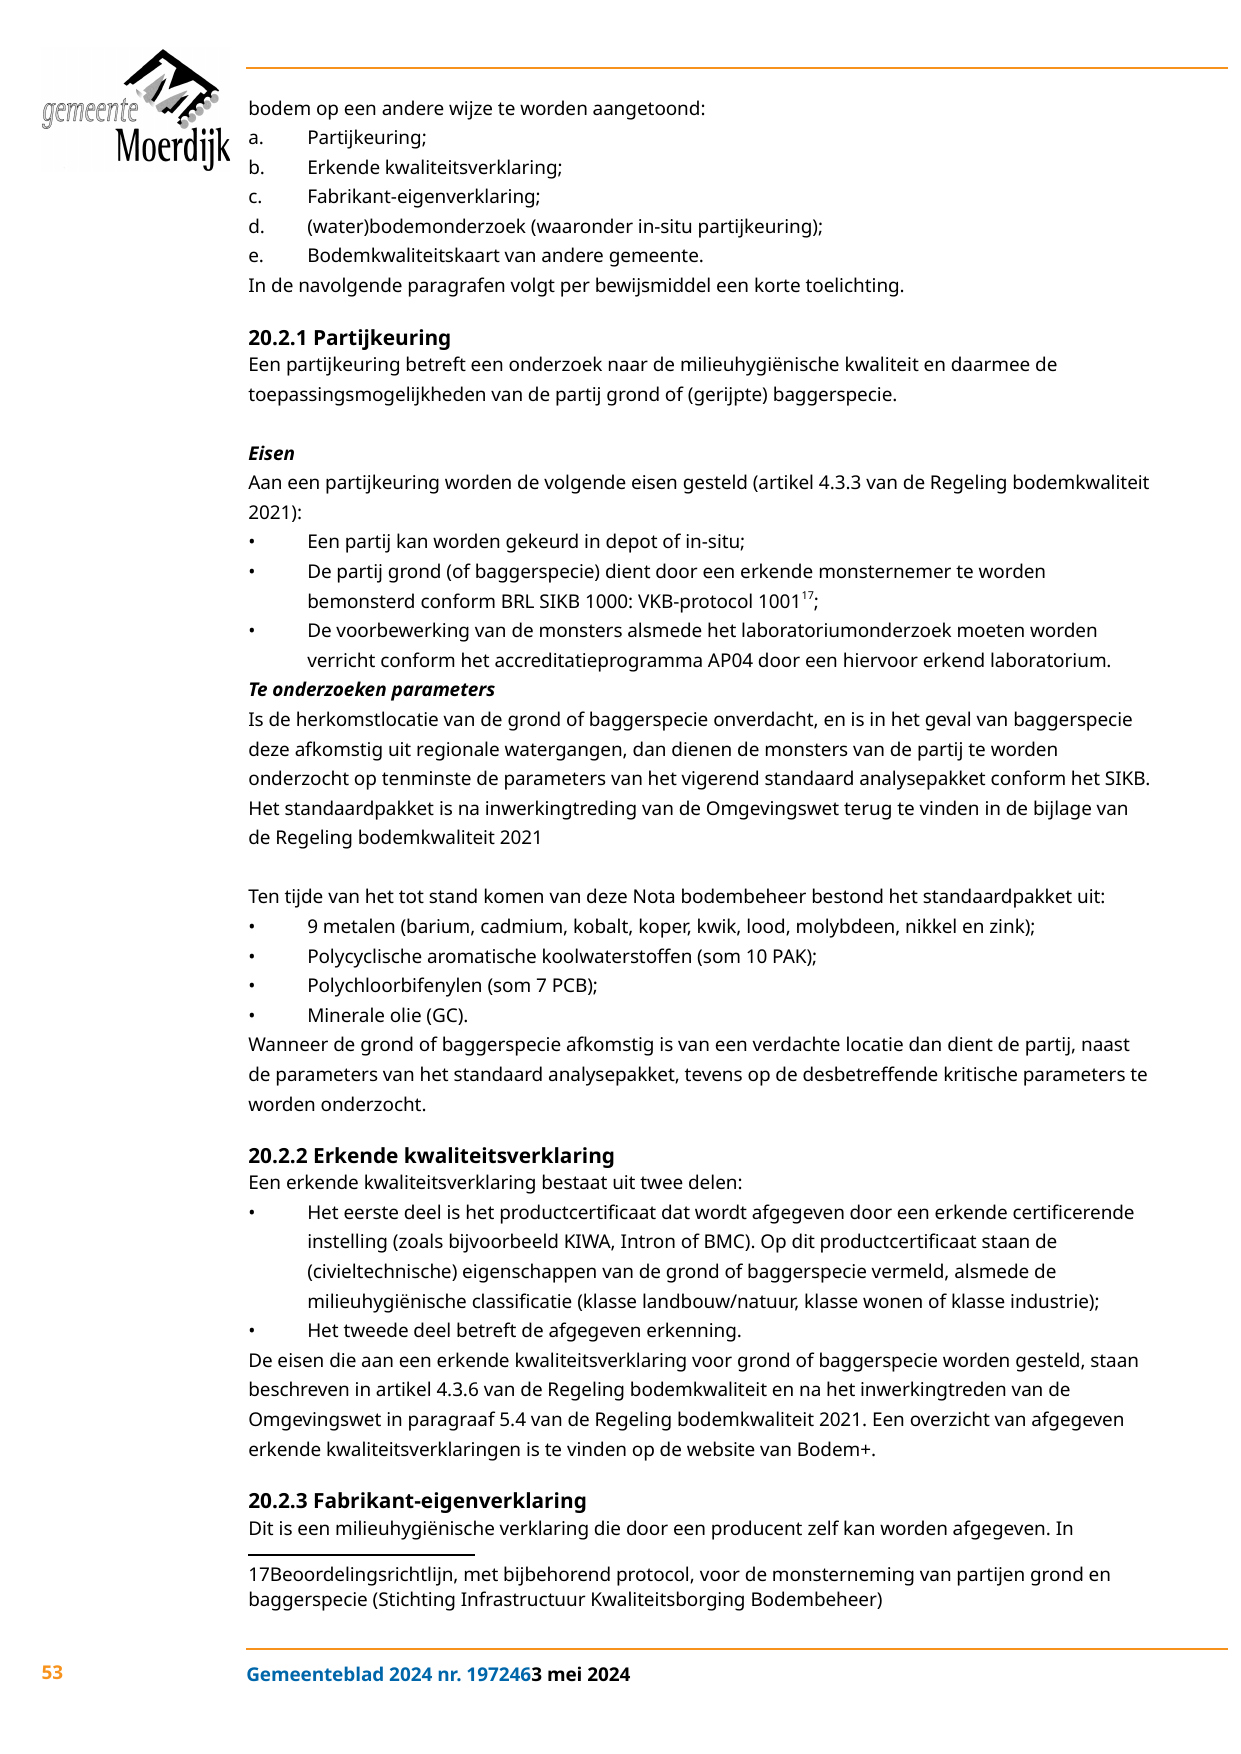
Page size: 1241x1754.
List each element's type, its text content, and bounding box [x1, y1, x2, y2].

list Erkende kwaliteitsverklaring; [248, 154, 1152, 180]
text In de navolgende paragrafen volgt per bewijsmiddel een korte toelichting. [248, 272, 1152, 298]
picture [41, 47, 231, 172]
list Minerale olie (GC). [248, 1002, 1152, 1028]
text Een erkende kwaliteitsverklaring bestaat uit twee delen: [248, 1169, 1152, 1195]
text Aan een partijkeuring worden de volgende eisen gesteld (artikel 4.3.3 van de Regeling bodemkwaliteit 2021): [248, 469, 1152, 525]
list De partij grond (of baggerspecie) dient door een erkende monsternemer te worden bemonsterd conform BRL SIKB 1000: VKB-protocol 1001; [248, 558, 1152, 613]
text Wanneer de grond of baggerspecie afkomstig is van een verdachte locatie dan dient de partij, naast de parameters van het standaard analysepakket, tevens op de desbetreffende kritische parameters te worden onderzocht. [248, 1032, 1152, 1116]
text 20.2.3 Fabrikant-eigenverklaring [248, 1486, 1152, 1515]
list (water)bodemonderzoek (waaronder in-situ partijkeuring); [248, 213, 1152, 239]
list Het tweede deel betreft de afgegeven erkenning. [248, 1317, 1152, 1343]
list Bodemkwaliteitskaart van andere gemeente. [248, 243, 1152, 268]
text 20.2.1 Partijkeuring [248, 323, 1152, 351]
text Eisen [248, 440, 1152, 466]
text Te onderzoeken parameters [248, 677, 1152, 702]
text Dit is een milieuhygiënische verklaring die door een producent zelf kan worden afgegeven. In [248, 1515, 1152, 1540]
list Partijkeuring; [248, 124, 1152, 150]
text bodem op een andere wijze te worden aangetoond: [248, 95, 1152, 121]
list Fabrikant-eigenverklaring; [248, 183, 1152, 209]
list 9 metalen (barium, cadmium, kobalt, koper, kwik, lood, molybdeen, nikkel en zink); [248, 913, 1152, 939]
list De voorbewerking van de monsters alsmede het laboratoriumonderzoek moeten worden verricht conform het accreditatieprogramma AP04 door een hiervoor erkend laboratorium. [248, 617, 1152, 673]
text Een partijkeuring betreft een onderzoek naar de milieuhygiënische kwaliteit en daarmee de toepassingsmogelijkheden van de partij grond of (gerijpte) baggerspecie. [248, 351, 1152, 406]
text 20.2.2 Erkende kwaliteitsverklaring [248, 1141, 1152, 1169]
text Ten tijde van het tot stand komen van deze Nota bodembeheer bestond het standaardpakket uit: [248, 884, 1152, 909]
list Een partij kan worden gekeurd in depot of in-situ; [248, 529, 1152, 554]
list Beoordelingsrichtlijn, met bijbehorend protocol, voor de monsterneming van partijen grond en baggerspecie (Stichting Infrastructuur Kwaliteitsborging Bodembeheer) [248, 1561, 1152, 1612]
text Is de herkomstlocatie van de grond of baggerspecie onverdacht, en is in het geval van baggerspecie deze afkomstig uit regionale watergangen, dan dienen de monsters van de partij te worden onderzocht op tenminste de parameters van het vigerend standaard analysepakket conform het SIKB. Het standaardpakket is na inwerkingtreding van de Omgevingswet terug te vinden in de bijlage van de Regeling bodemkwaliteit 2021 [248, 706, 1152, 850]
list Polychloorbifenylen (som 7 PCB); [248, 972, 1152, 998]
list Polycyclische aromatische koolwaterstoffen (som 10 PAK); [248, 943, 1152, 968]
list Het eerste deel is het productcertificaat dat wordt afgegeven door een erkende certificerende instelling (zoals bijvoorbeeld KIWA, Intron of BMC). Op dit productcertificaat staan de (civieltechnische) eigenschappen van de grond of baggerspecie vermeld, alsmede de milieuhygiënische classificatie (klasse landbouw/natuur, klasse wonen of klasse industrie); [248, 1199, 1152, 1314]
text De eisen die aan een erkende kwaliteitsverklaring voor grond of baggerspecie worden gesteld, staan beschreven in artikel 4.3.6 van de Regeling bodemkwaliteit en na het inwerkingtreden van de Omgevingswet in paragraaf 5.4 van de Regeling bodemkwaliteit 2021. Een overzicht van afgegeven erkende kwaliteitsverklaringen is te vinden op de website van Bodem+. [248, 1347, 1152, 1462]
